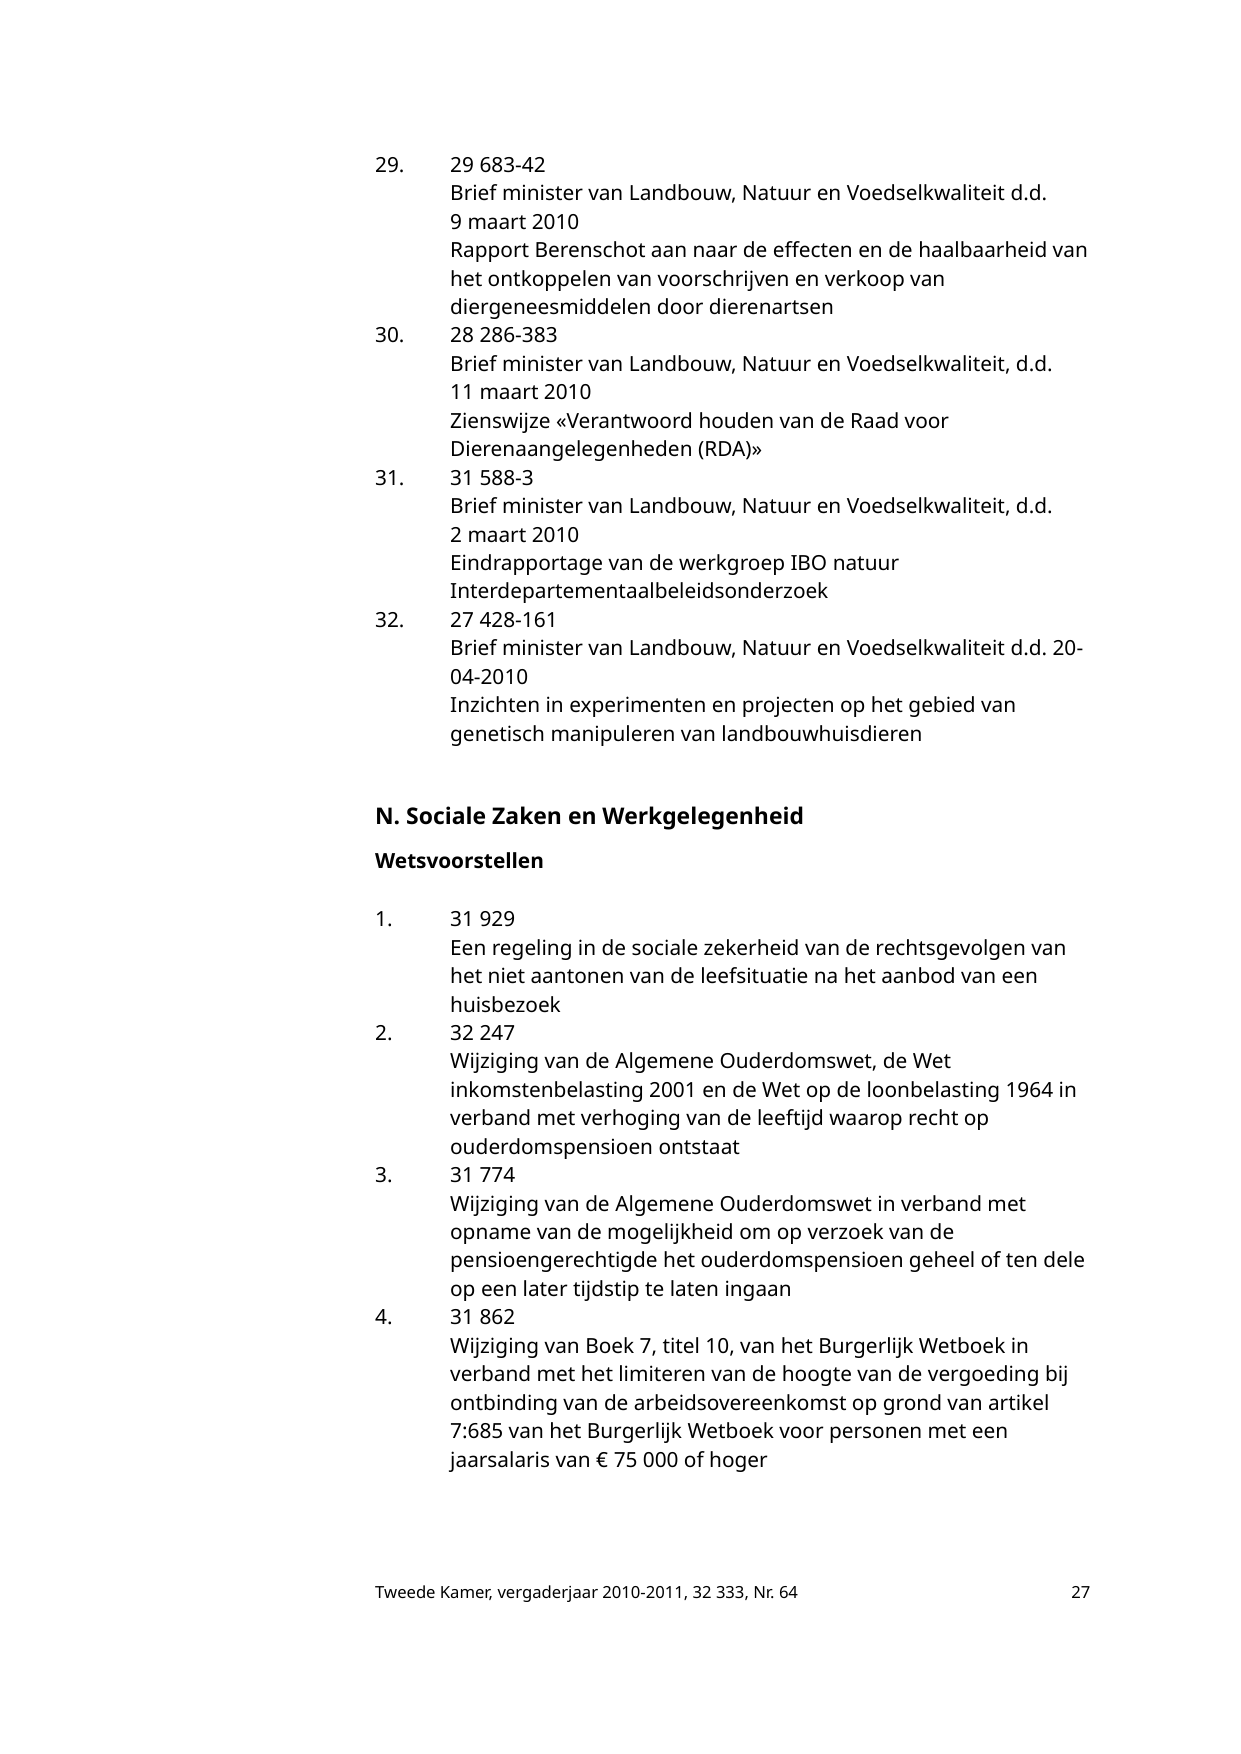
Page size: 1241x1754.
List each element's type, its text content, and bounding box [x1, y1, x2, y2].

list 28 286-383 [375, 321, 1090, 349]
list 31 774 [375, 1160, 1090, 1189]
text Wetsvoorstellen [375, 846, 1090, 874]
list Brief minister van Landbouw, Natuur en Voedselkwaliteit d.d. 20-04-2010 [375, 633, 1090, 690]
list Rapport Berenschot aan naar de effecten en de haalbaarheid van het ontkoppelen van voorschrijven en verkoop van diergeneesmiddelen door dierenartsen [375, 235, 1090, 321]
list 31 588-3 [375, 463, 1090, 491]
list Een regeling in de sociale zekerheid van de rechtsgevolgen van het niet aantonen van de leefsituatie na het aanbod van een huisbezoek [375, 933, 1090, 1018]
subtitle N. Sociale Zaken en Werkgelegenheid [375, 800, 1090, 831]
list Wijziging van de Algemene Ouderdomswet, de Wet inkomstenbelasting 2001 en de Wet op de loonbelasting 1964 in verband met verhoging van de leeftijd waarop recht op ouderdomspensioen ontstaat [375, 1047, 1090, 1160]
list Zienswijze «Verantwoord houden van de Raad voor Dierenaangelegenheden (RDA)» [375, 406, 1090, 463]
list 27 428-161 [375, 605, 1090, 633]
list 31 929 [375, 904, 1090, 933]
list Inzichten in experimenten en projecten op het gebied van genetisch manipuleren van landbouwhuisdieren [375, 690, 1090, 747]
list Brief minister van Landbouw, Natuur en Voedselkwaliteit, d.d. 2 maart 2010 [375, 491, 1090, 548]
list 31 862 [375, 1302, 1090, 1331]
list 32 247 [375, 1018, 1090, 1047]
list Brief minister van Landbouw, Natuur en Voedselkwaliteit d.d. 9 maart 2010 [375, 178, 1090, 235]
list 29 683-42 [375, 150, 1090, 178]
list Brief minister van Landbouw, Natuur en Voedselkwaliteit, d.d. 11 maart 2010 [375, 349, 1090, 406]
list Wijziging van de Algemene Ouderdomswet in verband met opname van de mogelijkheid om op verzoek van de pensioengerechtigde het ouderdomspensioen geheel of ten dele op een later tijdstip te laten ingaan [375, 1189, 1090, 1302]
list Wijziging van Boek 7, titel 10, van het Burgerlijk Wetboek in verband met het limiteren van de hoogte van de vergoeding bij ontbinding van de arbeidsovereenkomst op grond van artikel 7:685 van het Burgerlijk Wetboek voor personen met een jaarsalaris van € 75 000 of hoger [375, 1331, 1090, 1473]
list Eindrapportage van de werkgroep IBO natuur Interdepartementaalbeleidsonderzoek [375, 548, 1090, 605]
